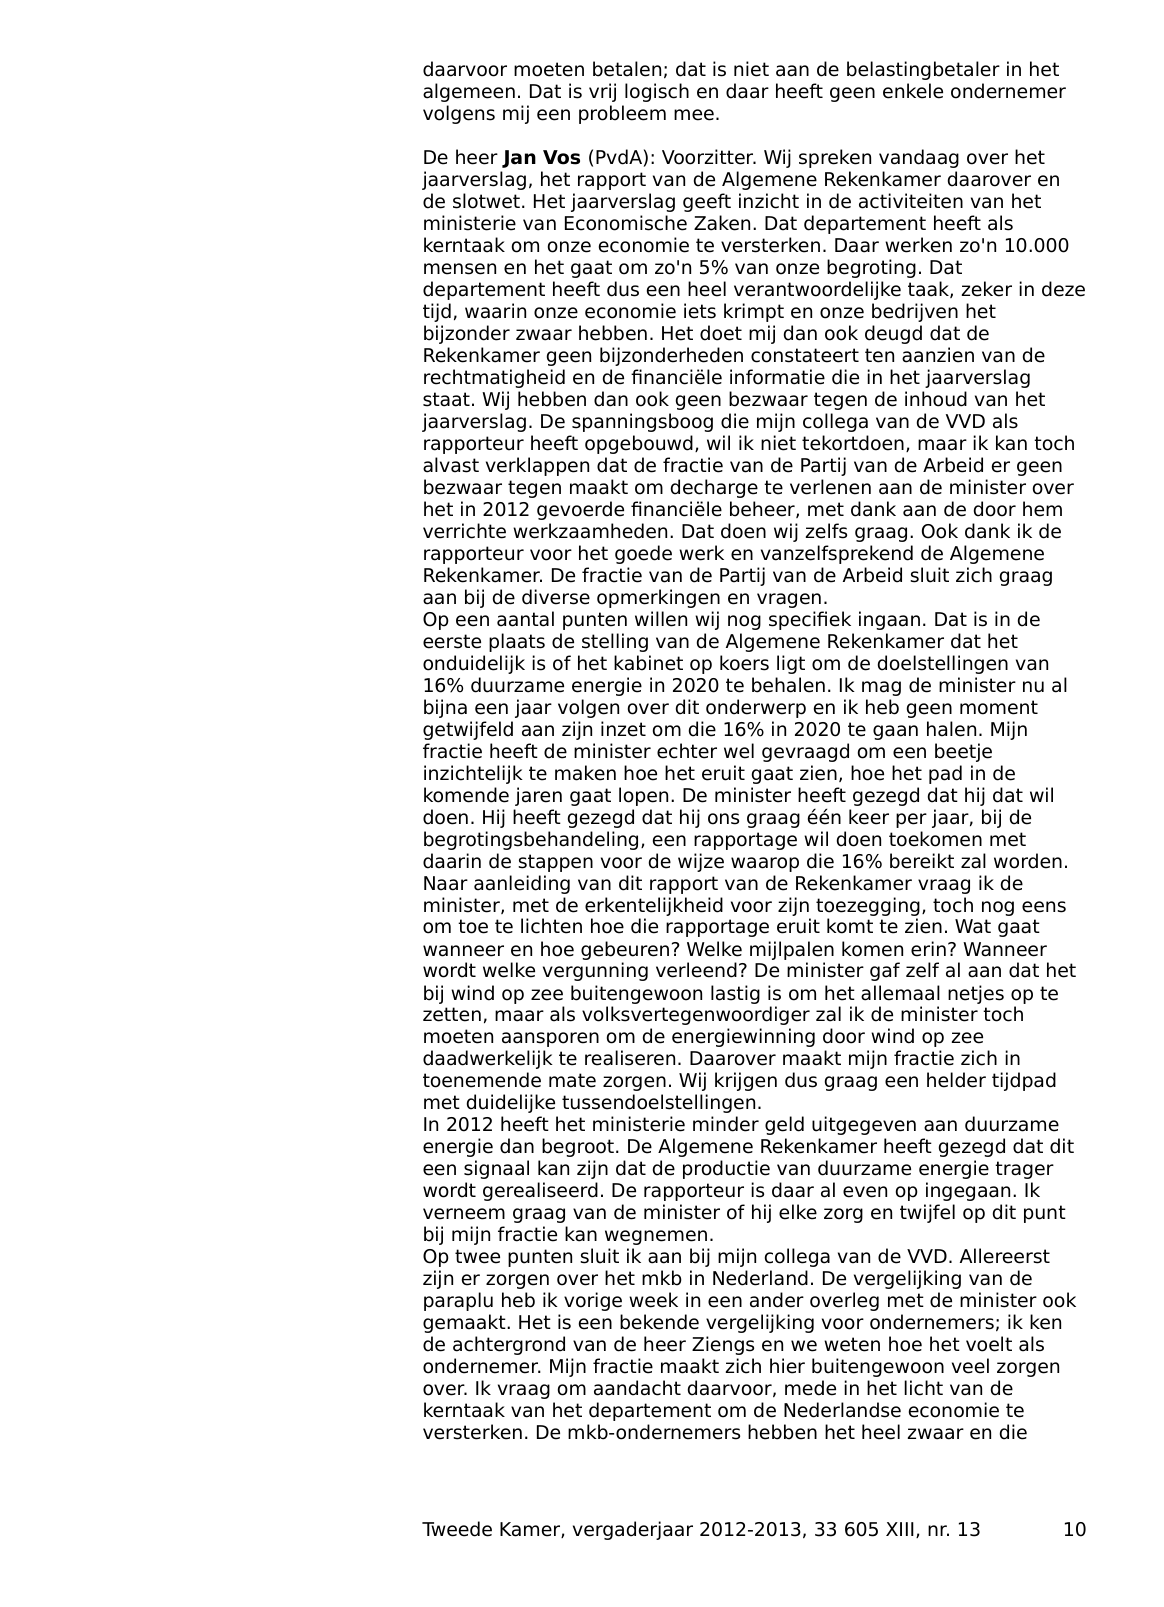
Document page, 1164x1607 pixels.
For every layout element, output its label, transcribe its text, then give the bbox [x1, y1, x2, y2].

text De heer Jan Vos (PvdA): Voorzitter. Wij spreken vandaag over het jaarverslag, het rapport van de Algemene Rekenkamer daarover en de slotwet. Het jaarverslag geeft inzicht in de activiteiten van het ministerie van Economische Zaken. Dat departement heeft als kerntaak om onze economie te versterken. Daar werken zo'n 10.000 mensen en het gaat om zo'n 5% van onze begroting. Dat departement heeft dus een heel verantwoordelijke taak, zeker in deze tijd, waarin onze economie iets krimpt en onze bedrijven het bijzonder zwaar hebben. Het doet mij dan ook deugd dat de Rekenkamer geen bijzonderheden constateert ten aanzien van de rechtmatigheid en de financiële informatie die in het jaarverslag staat. Wij hebben dan ook geen bezwaar tegen de inhoud van het jaarverslag. De spanningsboog die mijn collega van de VVD als rapporteur heeft opgebouwd, wil ik niet tekortdoen, maar ik kan toch alvast verklappen dat de fractie van de Partij van de Arbeid er geen bezwaar tegen maakt om decharge te verlenen aan de minister over het in 2012 gevoerde financiële beheer, met dank aan de door hem verrichte werkzaamheden. Dat doen wij zelfs graag. Ook dank ik de rapporteur voor het goede werk en vanzelfsprekend de Algemene Rekenkamer. De fractie van de Partij van de Arbeid sluit zich graag aan bij de diverse opmerkingen en vragen. [422, 147, 1087, 609]
text Op een aantal punten willen wij nog specifiek ingaan. Dat is in de eerste plaats de stelling van de Algemene Rekenkamer dat het onduidelijk is of het kabinet op koers ligt om de doelstellingen van 16% duurzame energie in 2020 te behalen. Ik mag de minister nu al bijna een jaar volgen over dit onderwerp en ik heb geen moment getwijfeld aan zijn inzet om die 16% in 2020 te gaan halen. Mijn fractie heeft de minister echter wel gevraagd om een beetje inzichtelijk te maken hoe het eruit gaat zien, hoe het pad in de komende jaren gaat lopen. De minister heeft gezegd dat hij dat wil doen. Hij heeft gezegd dat hij ons graag één keer per jaar, bij de begrotingsbehandeling, een rapportage wil doen toekomen met daarin de stappen voor de wijze waarop die 16% bereikt zal worden. Naar aanleiding van dit rapport van de Rekenkamer vraag ik de minister, met de erkentelijkheid voor zijn toezegging, toch nog eens om toe te lichten hoe die rapportage eruit komt te zien. Wat gaat wanneer en hoe gebeuren? Welke mijlpalen komen erin? Wanneer wordt welke vergunning verleend? De minister gaf zelf al aan dat het bij wind op zee buitengewoon lastig is om het allemaal netjes op te zetten, maar als volksvertegenwoordiger zal ik de minister toch moeten aansporen om de energiewinning door wind op zee daadwerkelijk te realiseren. Daarover maakt mijn fractie zich in toenemende mate zorgen. Wij krijgen dus graag een helder tijdpad met duidelijke tussendoelstellingen. [422, 609, 1087, 1114]
text In 2012 heeft het ministerie minder geld uitgegeven aan duurzame energie dan begroot. De Algemene Rekenkamer heeft gezegd dat dit een signaal kan zijn dat de productie van duurzame energie trager wordt gerealiseerd. De rapporteur is daar al even op ingegaan. Ik verneem graag van de minister of hij elke zorg en twijfel op dit punt bij mijn fractie kan wegnemen. [422, 1114, 1087, 1246]
text daarvoor moeten betalen; dat is niet aan de belastingbetaler in het algemeen. Dat is vrij logisch en daar heeft geen enkele ondernemer volgens mij een probleem mee. [422, 59, 1087, 125]
text Op twee punten sluit ik aan bij mijn collega van de VVD. Allereerst zijn er zorgen over het mkb in Nederland. De vergelijking van de paraplu heb ik vorige week in een ander overleg met de minister ook gemaakt. Het is een bekende vergelijking voor ondernemers; ik ken de achtergrond van de heer Ziengs en we weten hoe het voelt als ondernemer. Mijn fractie maakt zich hier buitengewoon veel zorgen over. Ik vraag om aandacht daarvoor, mede in het licht van de kerntaak van het departement om de Nederlandse economie te versterken. De mkb-ondernemers hebben het heel zwaar en die [422, 1246, 1087, 1444]
